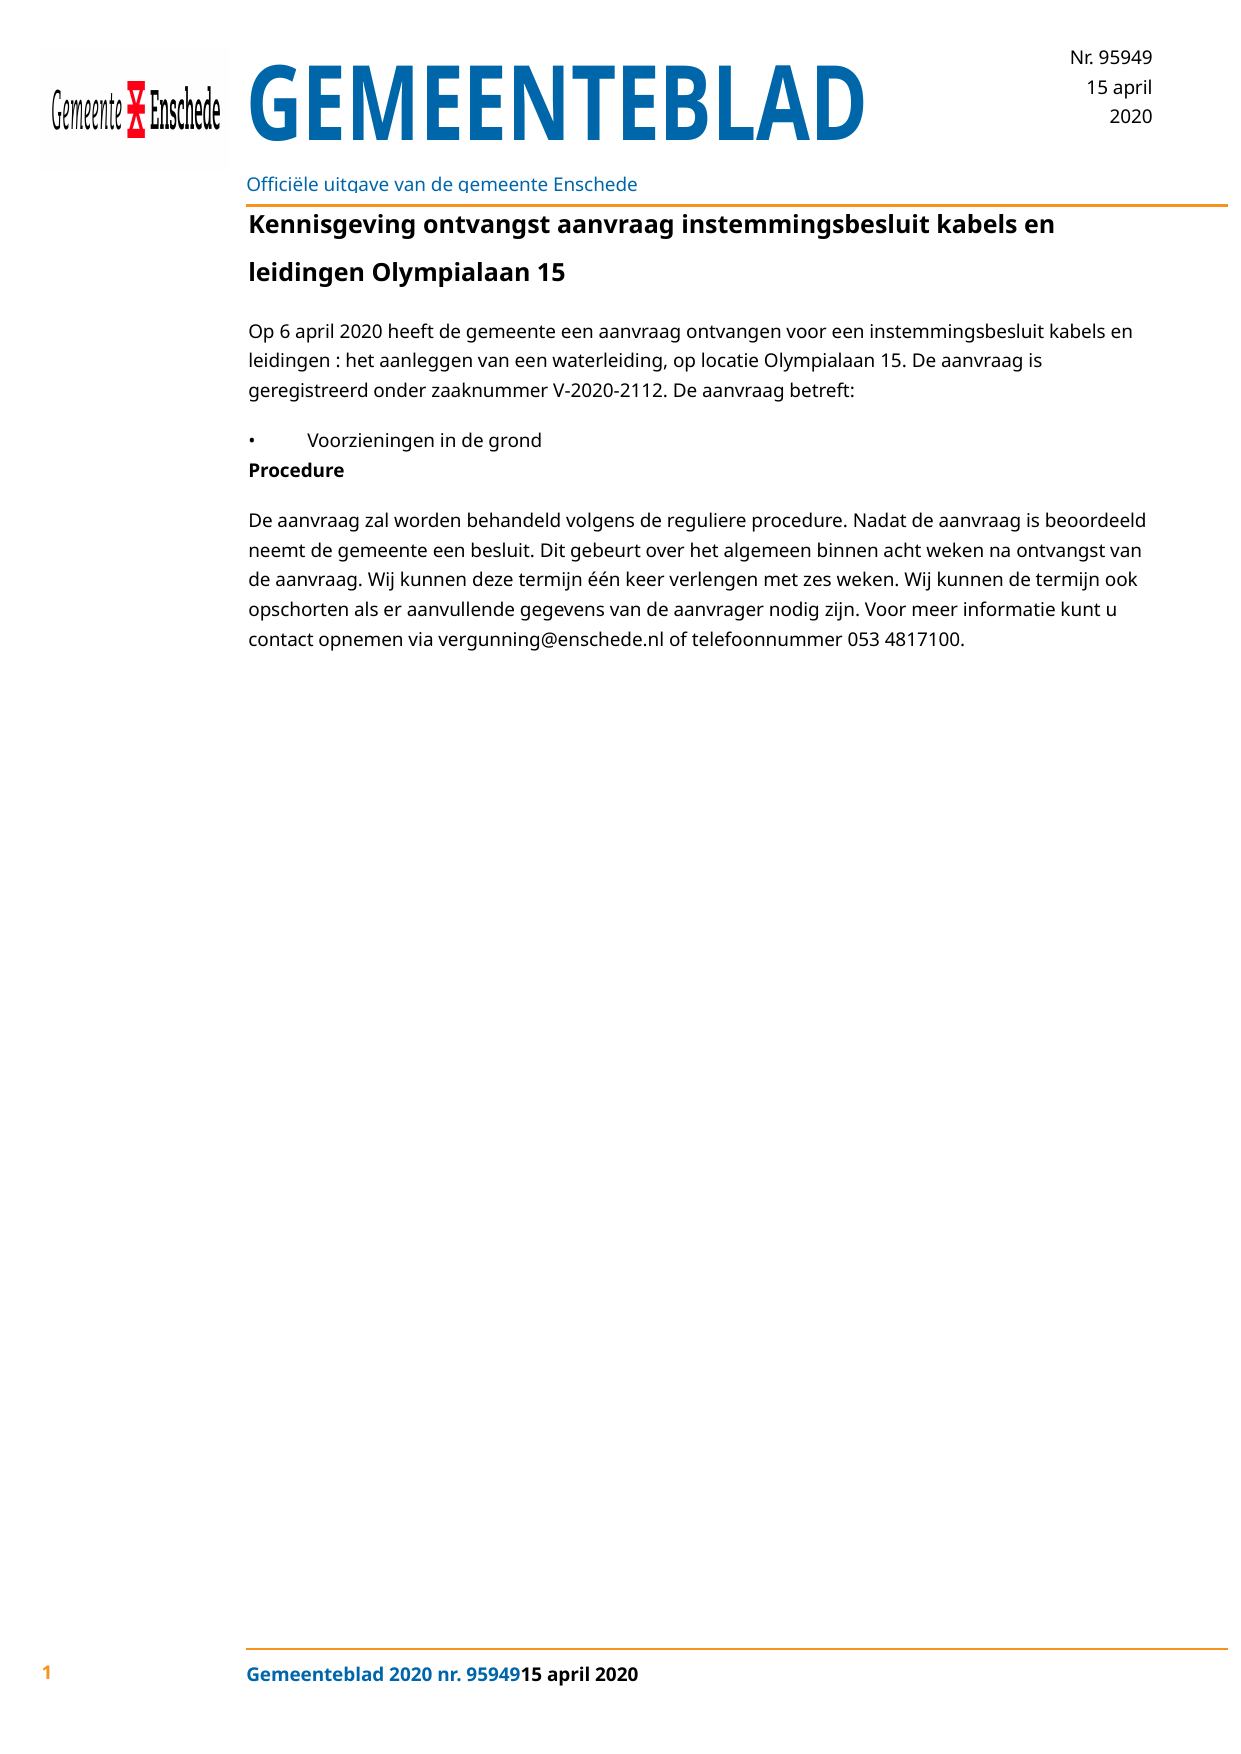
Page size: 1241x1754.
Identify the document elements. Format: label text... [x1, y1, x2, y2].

text Procedure [248, 457, 1152, 483]
text Op 6 april 2020 heeft de gemeente een aanvraag ontvangen voor een instemmingsbesluit kabels en leidingen : het aanleggen van een waterleiding, op locatie Olympialaan 15. De aanvraag is geregistreerd onder zaaknummer V-2020-2112. De aanvraag betreft: [248, 318, 1152, 403]
picture [41, 47, 231, 172]
text Kennisgeving ontvangst aanvraag instemmingsbesluit kabels en leidingen Olympialaan 15 [248, 207, 1152, 288]
list Voorzieningen in de grond [248, 427, 1152, 453]
text De aanvraag zal worden behandeld volgens de reguliere procedure. Nadat de aanvraag is beoordeeld neemt de gemeente een besluit. Dit gebeurt over het algemeen binnen acht weken na ontvangst van de aanvraag. Wij kunnen deze termijn één keer verlengen met zes weken. Wij kunnen de termijn ook opschorten als er aanvullende gegevens van de aanvrager nodig zijn. Voor meer informatie kunt u contact opnemen via vergunning@enschede.nl of telefoonnummer 053 4817100. [248, 507, 1152, 652]
